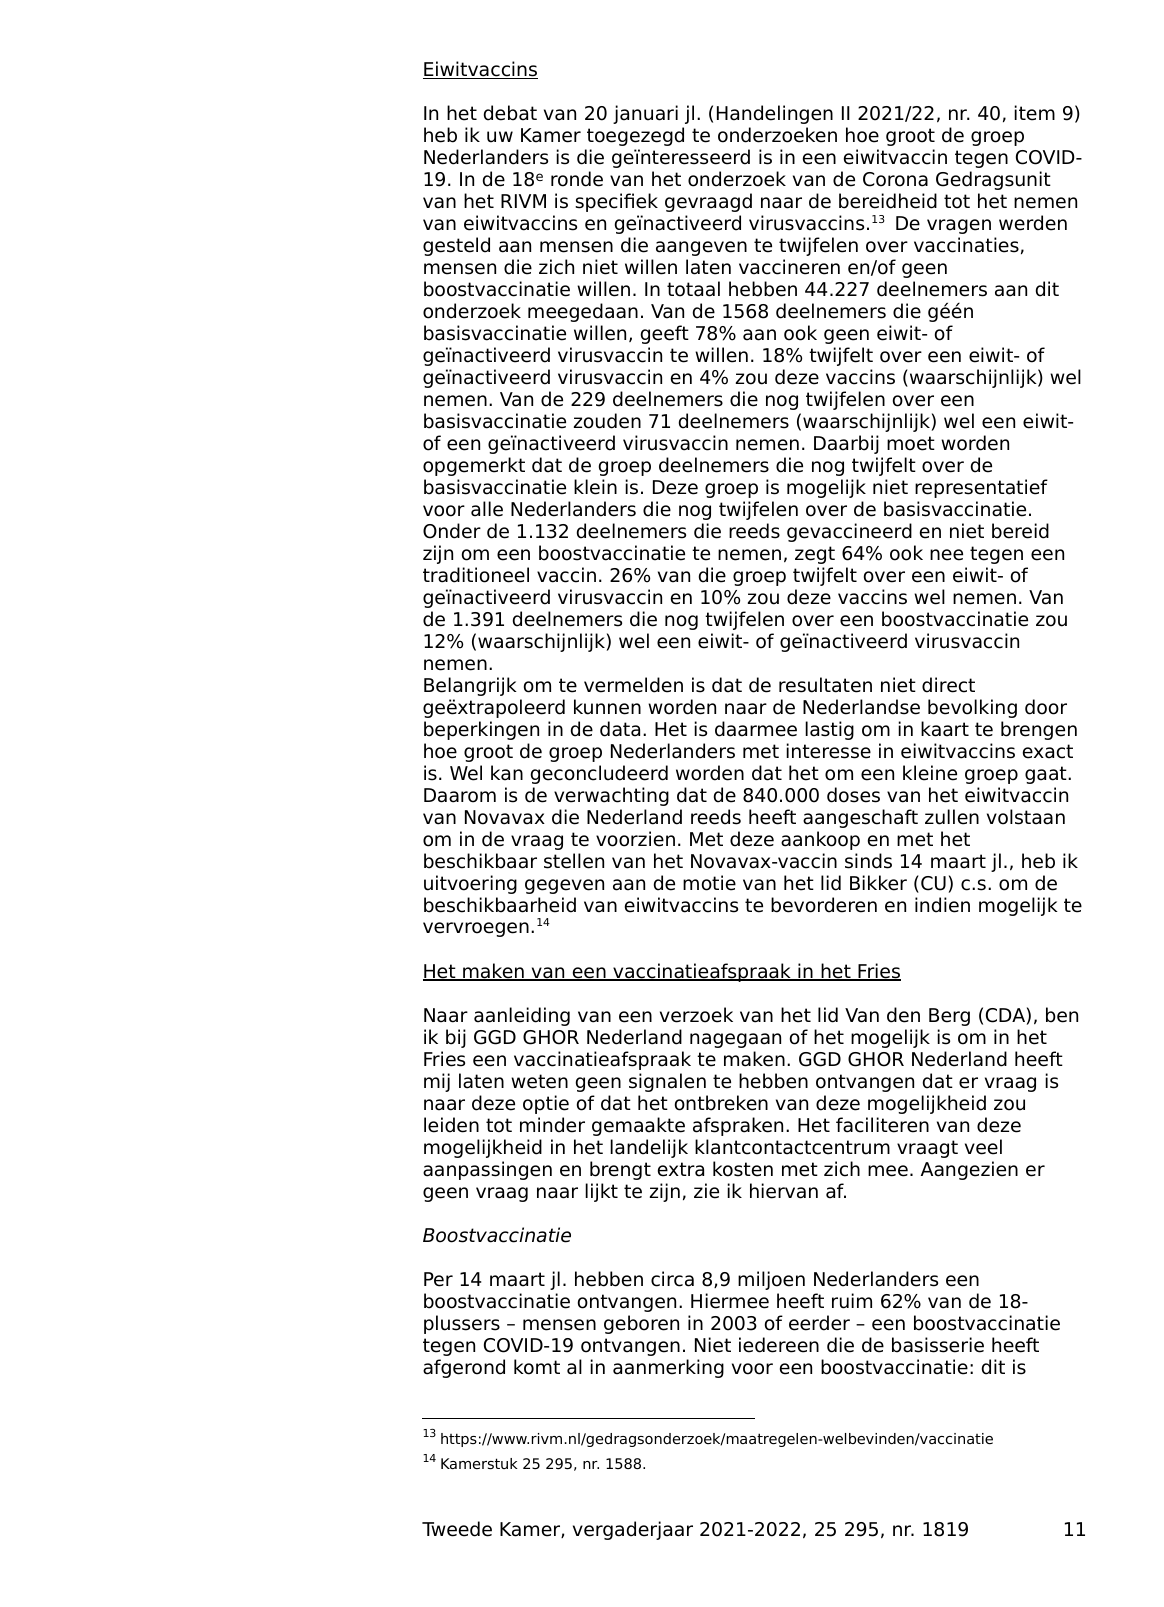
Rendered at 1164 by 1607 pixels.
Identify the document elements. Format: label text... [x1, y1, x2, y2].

text Kamerstuk 25 295, nr. 1588. [422, 1452, 1087, 1474]
subtitle Boostvaccinatie [422, 1225, 1087, 1247]
text Naar aanleiding van een verzoek van het lid Van den Berg (CDA), ben ik bij GGD GHOR Nederland nagegaan of het mogelijk is om in het Fries een vaccinatieafspraak te maken. GGD GHOR Nederland heeft mij laten weten geen signalen te hebben ontvangen dat er vraag is naar deze optie of dat het ontbreken van deze mogelijkheid zou leiden tot minder gemaakte afspraken. Het faciliteren van deze mogelijkheid in het landelijk klantcontactcentrum vraagt veel aanpassingen en brengt extra kosten met zich mee. Aangezien er geen vraag naar lijkt te zijn, zie ik hiervan af. [422, 1005, 1087, 1203]
text Per 14 maart jl. hebben circa 8,9 miljoen Nederlanders een boostvaccinatie ontvangen. Hiermee heeft ruim 62% van de 18-plussers – mensen geboren in 2003 of eerder – een boostvaccinatie tegen COVID-19 ontvangen. Niet iedereen die de basisserie heeft afgerond komt al in aanmerking voor een boostvaccinatie: dit is [422, 1269, 1087, 1379]
text In het debat van 20 januari jl. (Handelingen II 2021/22, nr. 40, item 9) heb ik uw Kamer toegezegd te onderzoeken hoe groot de groep Nederlanders is die geïnteresseerd is in een eiwitvaccin tegen COVID-19. In de 18e ronde van het onderzoek van de Corona Gedragsunit van het RIVM is specifiek gevraagd naar de bereidheid tot het nemen van eiwitvaccins en geïnactiveerd virusvaccins. De vragen werden gesteld aan mensen die aangeven te twijfelen over vaccinaties, mensen die zich niet willen laten vaccineren en/of geen boostvaccinatie willen. In totaal hebben 44.227 deelnemers aan dit onderzoek meegedaan. Van de 1568 deelnemers die géén basisvaccinatie willen, geeft 78% aan ook geen eiwit- of geïnactiveerd virusvaccin te willen. 18% twijfelt over een eiwit- of geïnactiveerd virusvaccin en 4% zou deze vaccins (waarschijnlijk) wel nemen. Van de 229 deelnemers die nog twijfelen over een basisvaccinatie zouden 71 deelnemers (waarschijnlijk) wel een eiwit- of een geïnactiveerd virusvaccin nemen. Daarbij moet worden opgemerkt dat de groep deelnemers die nog twijfelt over de basisvaccinatie klein is. Deze groep is mogelijk niet representatief voor alle Nederlanders die nog twijfelen over de basisvaccinatie. Onder de 1.132 deelnemers die reeds gevaccineerd en niet bereid zijn om een boostvaccinatie te nemen, zegt 64% ook nee tegen een traditioneel vaccin. 26% van die groep twijfelt over een eiwit- of geïnactiveerd virusvaccin en 10% zou deze vaccins wel nemen. Van de 1.391 deelnemers die nog twijfelen over een boostvaccinatie zou 12% (waarschijnlijk) wel een eiwit- of geïnactiveerd virusvaccin nemen. [422, 103, 1087, 675]
text https://www.rivm.nl/gedragsonderzoek/maatregelen-welbevinden/vaccinatie [422, 1427, 1087, 1449]
text Belangrijk om te vermelden is dat de resultaten niet direct geëxtrapoleerd kunnen worden naar de Nederlandse bevolking door beperkingen in de data. Het is daarmee lastig om in kaart te brengen hoe groot de groep Nederlanders met interesse in eiwitvaccins exact is. Wel kan geconcludeerd worden dat het om een kleine groep gaat. Daarom is de verwachting dat de 840.000 doses van het eiwitvaccin van Novavax die Nederland reeds heeft aangeschaft zullen volstaan om in de vraag te voorzien. Met deze aankoop en met het beschikbaar stellen van het Novavax-vaccin sinds 14 maart jl., heb ik uitvoering gegeven aan de motie van het lid Bikker (CU) c.s. om de beschikbaarheid van eiwitvaccins te bevorderen en indien mogelijk te vervroegen. [422, 675, 1087, 938]
subtitle Het maken van een vaccinatieafspraak in het Fries [422, 961, 1087, 983]
subtitle Eiwitvaccins [422, 59, 1087, 81]
